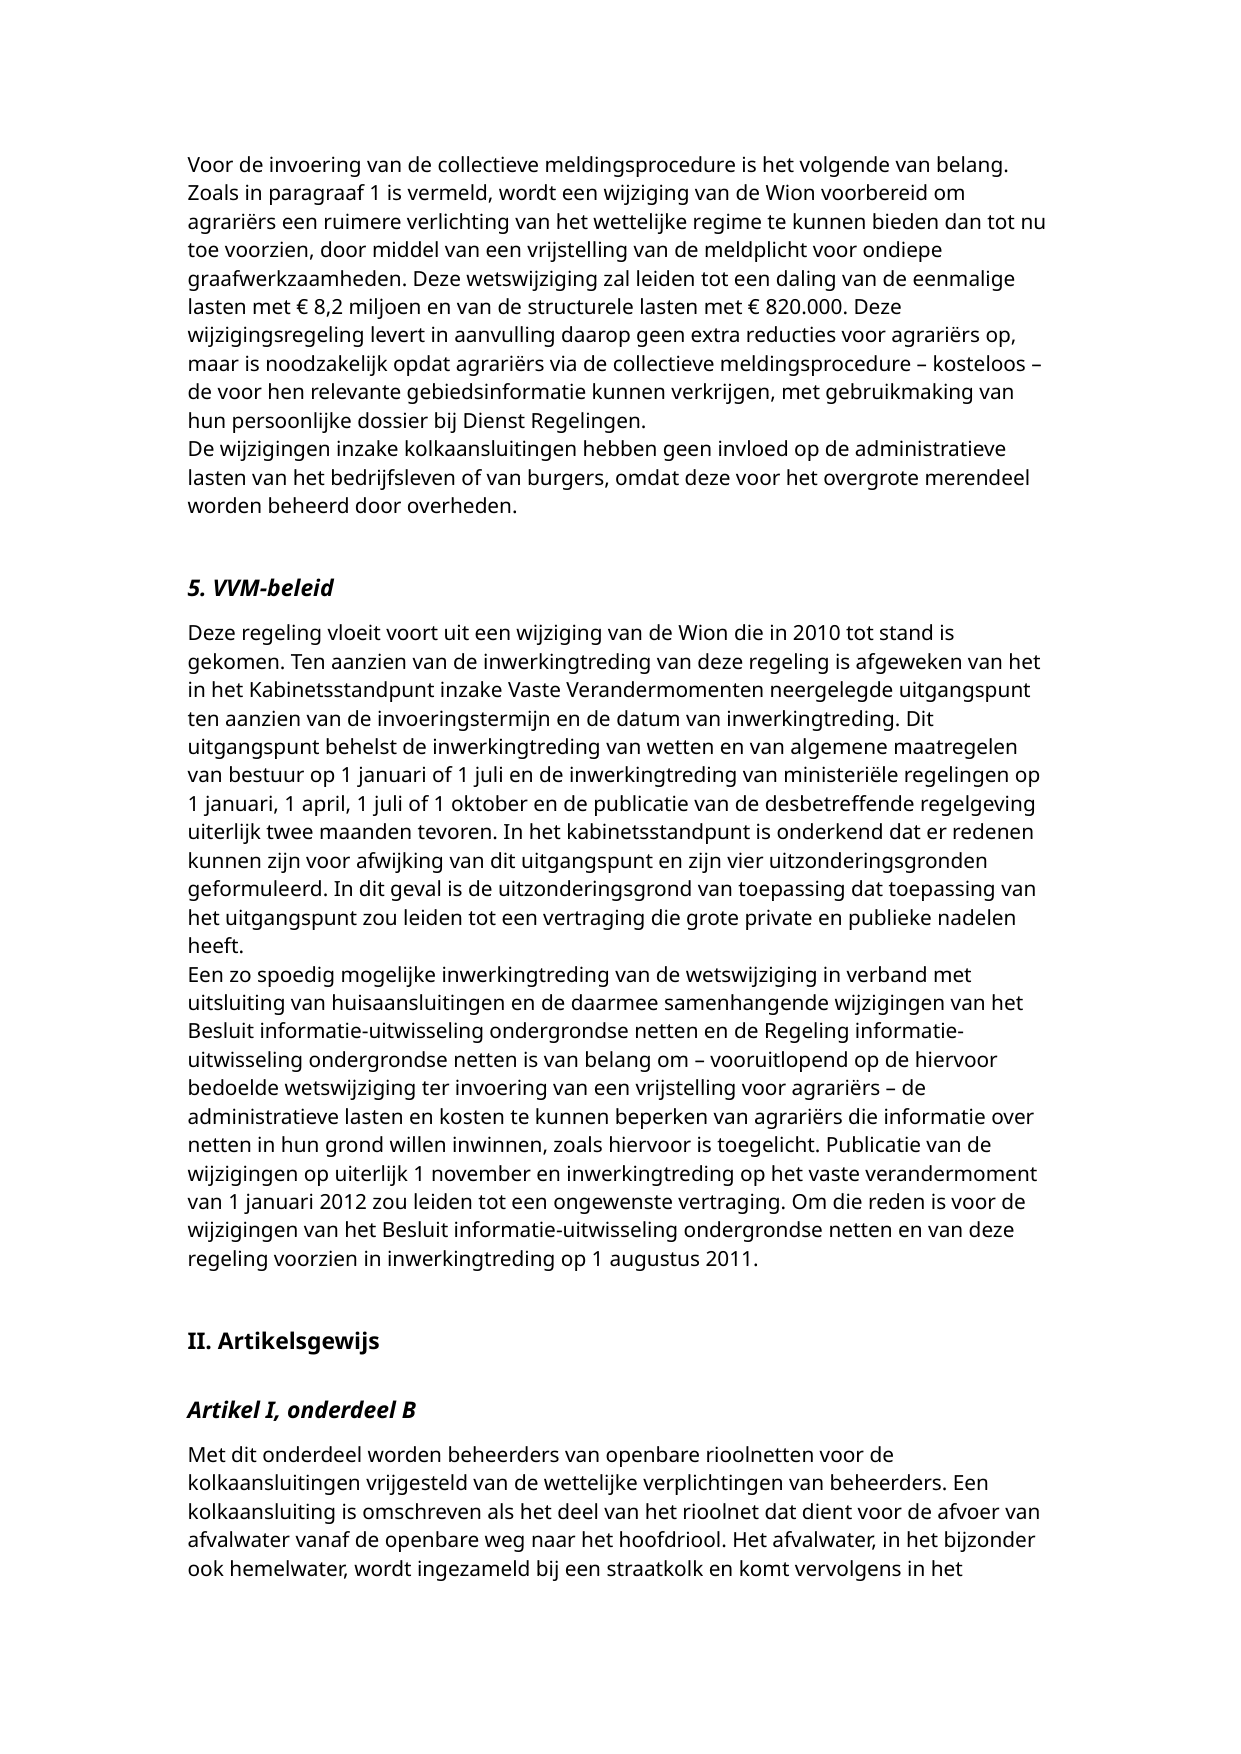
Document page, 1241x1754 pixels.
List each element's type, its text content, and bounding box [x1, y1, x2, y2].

subtitle II. Artikelsgewijs [187, 1325, 1053, 1356]
text Voor de invoering van de collectieve meldingsprocedure is het volgende van belang. Zoals in paragraaf 1 is vermeld, wordt een wijziging van de Wion voorbereid om agrariërs een ruimere verlichting van het wettelijke regime te kunnen bieden dan tot nu toe voorzien, door middel van een vrijstelling van de meldplicht voor ondiepe graafwerkzaamheden. Deze wetswijziging zal leiden tot een daling van de eenmalige lasten met € 8,2 miljoen en van de structurele lasten met € 820.000. Deze wijzigingsregeling levert in aanvulling daarop geen extra reducties voor agrariërs op, maar is noodzakelijk opdat agrariërs via de collectieve meldingsprocedure – kosteloos – de voor hen relevante gebiedsinformatie kunnen verkrijgen, met gebruikmaking van hun persoonlijke dossier bij Dienst Regelingen. [187, 150, 1053, 434]
text Met dit onderdeel worden beheerders van openbare rioolnetten voor de kolkaansluitingen vrijgesteld van de wettelijke verplichtingen van beheerders. Een kolkaansluiting is omschreven als het deel van het rioolnet dat dient voor de afvoer van afvalwater vanaf de openbare weg naar het hoofdriool. Het afvalwater, in het bijzonder ook hemelwater, wordt ingezameld bij een straatkolk en komt vervolgens in het [187, 1440, 1053, 1582]
subtitle 5. VVM-beleid [187, 572, 1053, 603]
text De wijzigingen inzake kolkaansluitingen hebben geen invloed op de administratieve lasten van het bedrijfsleven of van burgers, omdat deze voor het overgrote merendeel worden beheerd door overheden. [187, 434, 1053, 520]
subtitle Artikel I, onderdeel B [187, 1394, 1053, 1425]
text Een zo spoedig mogelijke inwerkingtreding van de wetswijziging in verband met uitsluiting van huisaansluitingen en de daarmee samenhangende wijzigingen van het Besluit informatie-uitwisseling ondergrondse netten en de Regeling informatie-uitwisseling ondergrondse netten is van belang om – vooruitlopend op de hiervoor bedoelde wetswijziging ter invoering van een vrijstelling voor agrariërs – de administratieve lasten en kosten te kunnen beperken van agrariërs die informatie over netten in hun grond willen inwinnen, zoals hiervoor is toegelicht. Publicatie van de wijzigingen op uiterlijk 1 november en inwerkingtreding op het vaste verandermoment van 1 januari 2012 zou leiden tot een ongewenste vertraging. Om die reden is voor de wijzigingen van het Besluit informatie-uitwisseling ondergrondse netten en van deze regeling voorzien in inwerkingtreding op 1 augustus 2011. [187, 960, 1053, 1272]
text Deze regeling vloeit voort uit een wijziging van de Wion die in 2010 tot stand is gekomen. Ten aanzien van de inwerkingtreding van deze regeling is afgeweken van het in het Kabinetsstandpunt inzake Vaste Verandermomenten neergelegde uitgangspunt ten aanzien van de invoeringstermijn en de datum van inwerkingtreding. Dit uitgangspunt behelst de inwerkingtreding van wetten en van algemene maatregelen van bestuur op 1 januari of 1 juli en de inwerkingtreding van ministeriële regelingen op 1 januari, 1 april, 1 juli of 1 oktober en de publicatie van de desbetreffende regelgeving uiterlijk twee maanden tevoren. In het kabinetsstandpunt is onderkend dat er redenen kunnen zijn voor afwijking van dit uitgangspunt en zijn vier uitzonderingsgronden geformuleerd. In dit geval is de uitzonderingsgrond van toepassing dat toepassing van het uitgangspunt zou leiden tot een vertraging die grote private en publieke nadelen heeft. [187, 618, 1053, 960]
